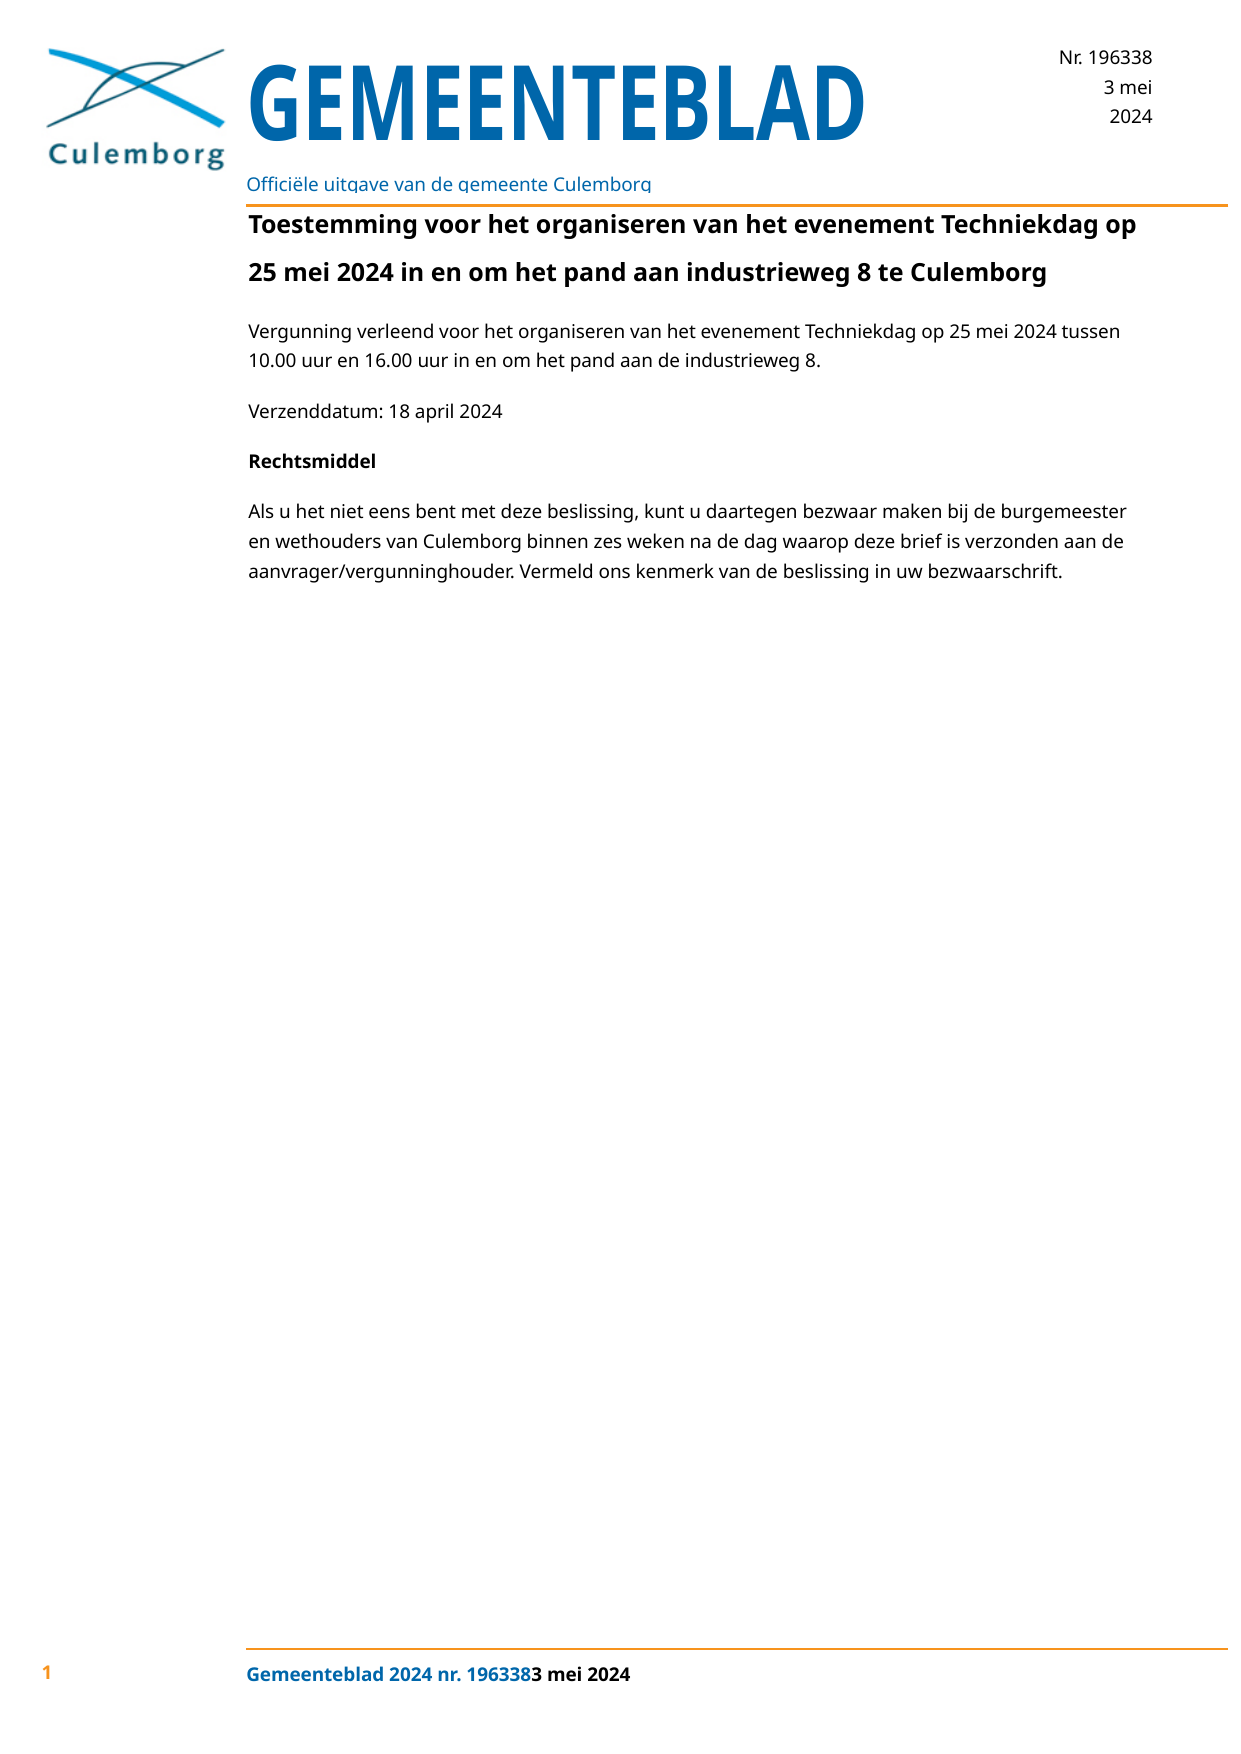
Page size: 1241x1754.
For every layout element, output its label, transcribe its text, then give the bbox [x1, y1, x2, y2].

text Vergunning verleend voor het organiseren van het evenement Techniekdag op 25 mei 2024 tussen 10.00 uur en 16.00 uur in en om het pand aan de industrieweg 8. [248, 318, 1152, 373]
text Als u het niet eens bent met deze beslissing, kunt u daartegen bezwaar maken bij de burgemeester en wethouders van Culemborg binnen zes weken na de dag waarop deze brief is verzonden aan de aanvrager/vergunninghouder. Vermeld ons kenmerk van de beslissing in uw bezwaarschrift. [248, 499, 1152, 584]
text Verzenddatum: 18 april 2024 [248, 398, 1152, 424]
picture [41, 47, 231, 172]
text Toestemming voor het organiseren van het evenement Techniekdag op 25 mei 2024 in en om het pand aan industrieweg 8 te Culemborg [248, 207, 1152, 288]
text Rechtsmiddel [248, 448, 1152, 474]
